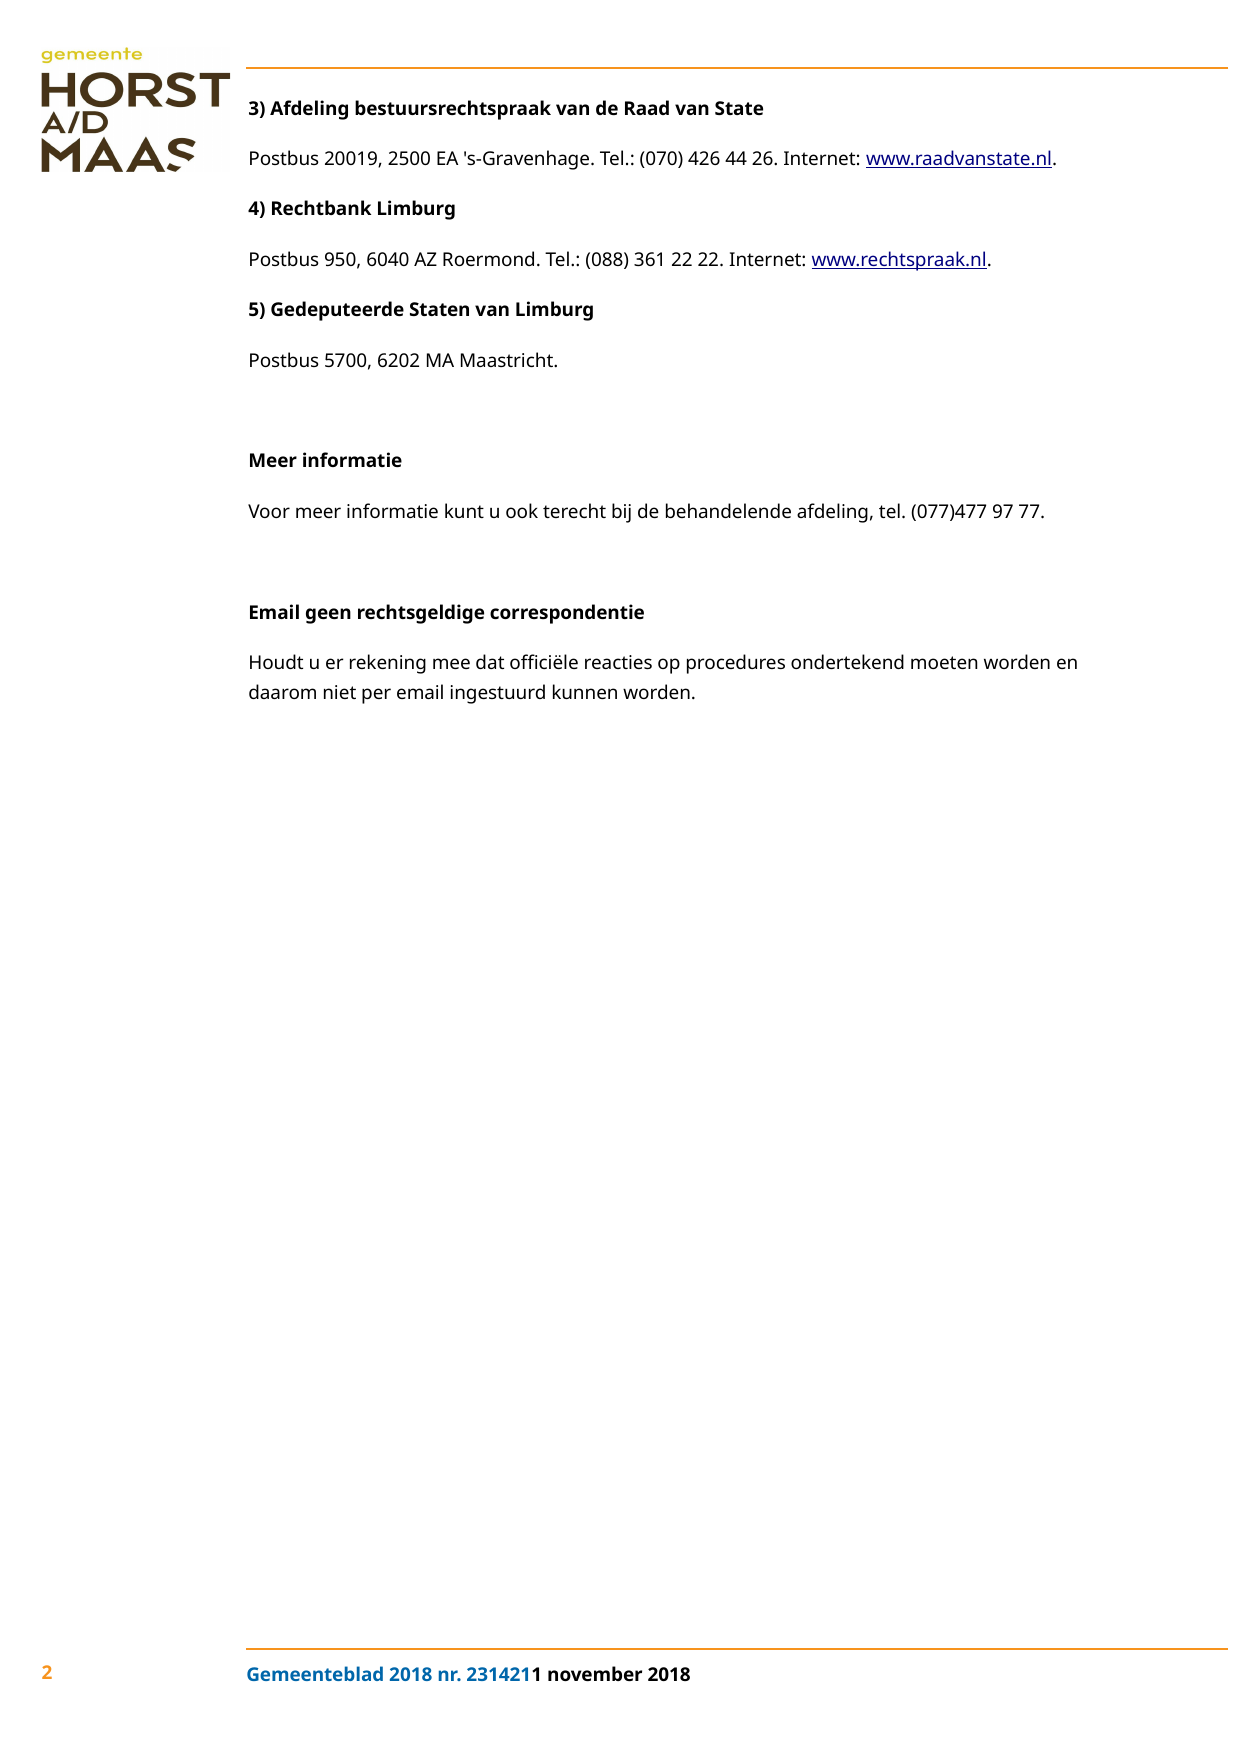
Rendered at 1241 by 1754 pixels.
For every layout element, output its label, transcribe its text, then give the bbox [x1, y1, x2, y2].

text Meer informatie [248, 448, 1152, 473]
text 4) Rechtbank Limburg [248, 196, 1152, 221]
text Houdt u er rekening mee dat officiële reacties op procedures ondertekend moeten worden en daarom niet per email ingestuurd kunnen worden. [248, 649, 1152, 705]
picture [41, 47, 231, 172]
text 3) Afdeling bestuursrechtspraak van de Raad van State [248, 95, 1152, 121]
text 5) Gedeputeerde Staten van Limburg [248, 296, 1152, 322]
text Postbus 5700, 6202 MA Maastricht. [248, 347, 1152, 373]
text Postbus 950, 6040 AZ Roermond. Tel.: (088) 361 22 22. Internet: www.rechtspraak.nl. [248, 246, 1152, 272]
text Postbus 20019, 2500 EA 's-Gravenhage. Tel.: (070) 426 44 26. Internet: www.raadvanstate.nl. [248, 145, 1152, 171]
text Email geen rechtsgeldige correspondentie [248, 599, 1152, 625]
text Voor meer informatie kunt u ook terecht bij de behandelende afdeling, tel. (077)477 97 77. [248, 498, 1152, 524]
